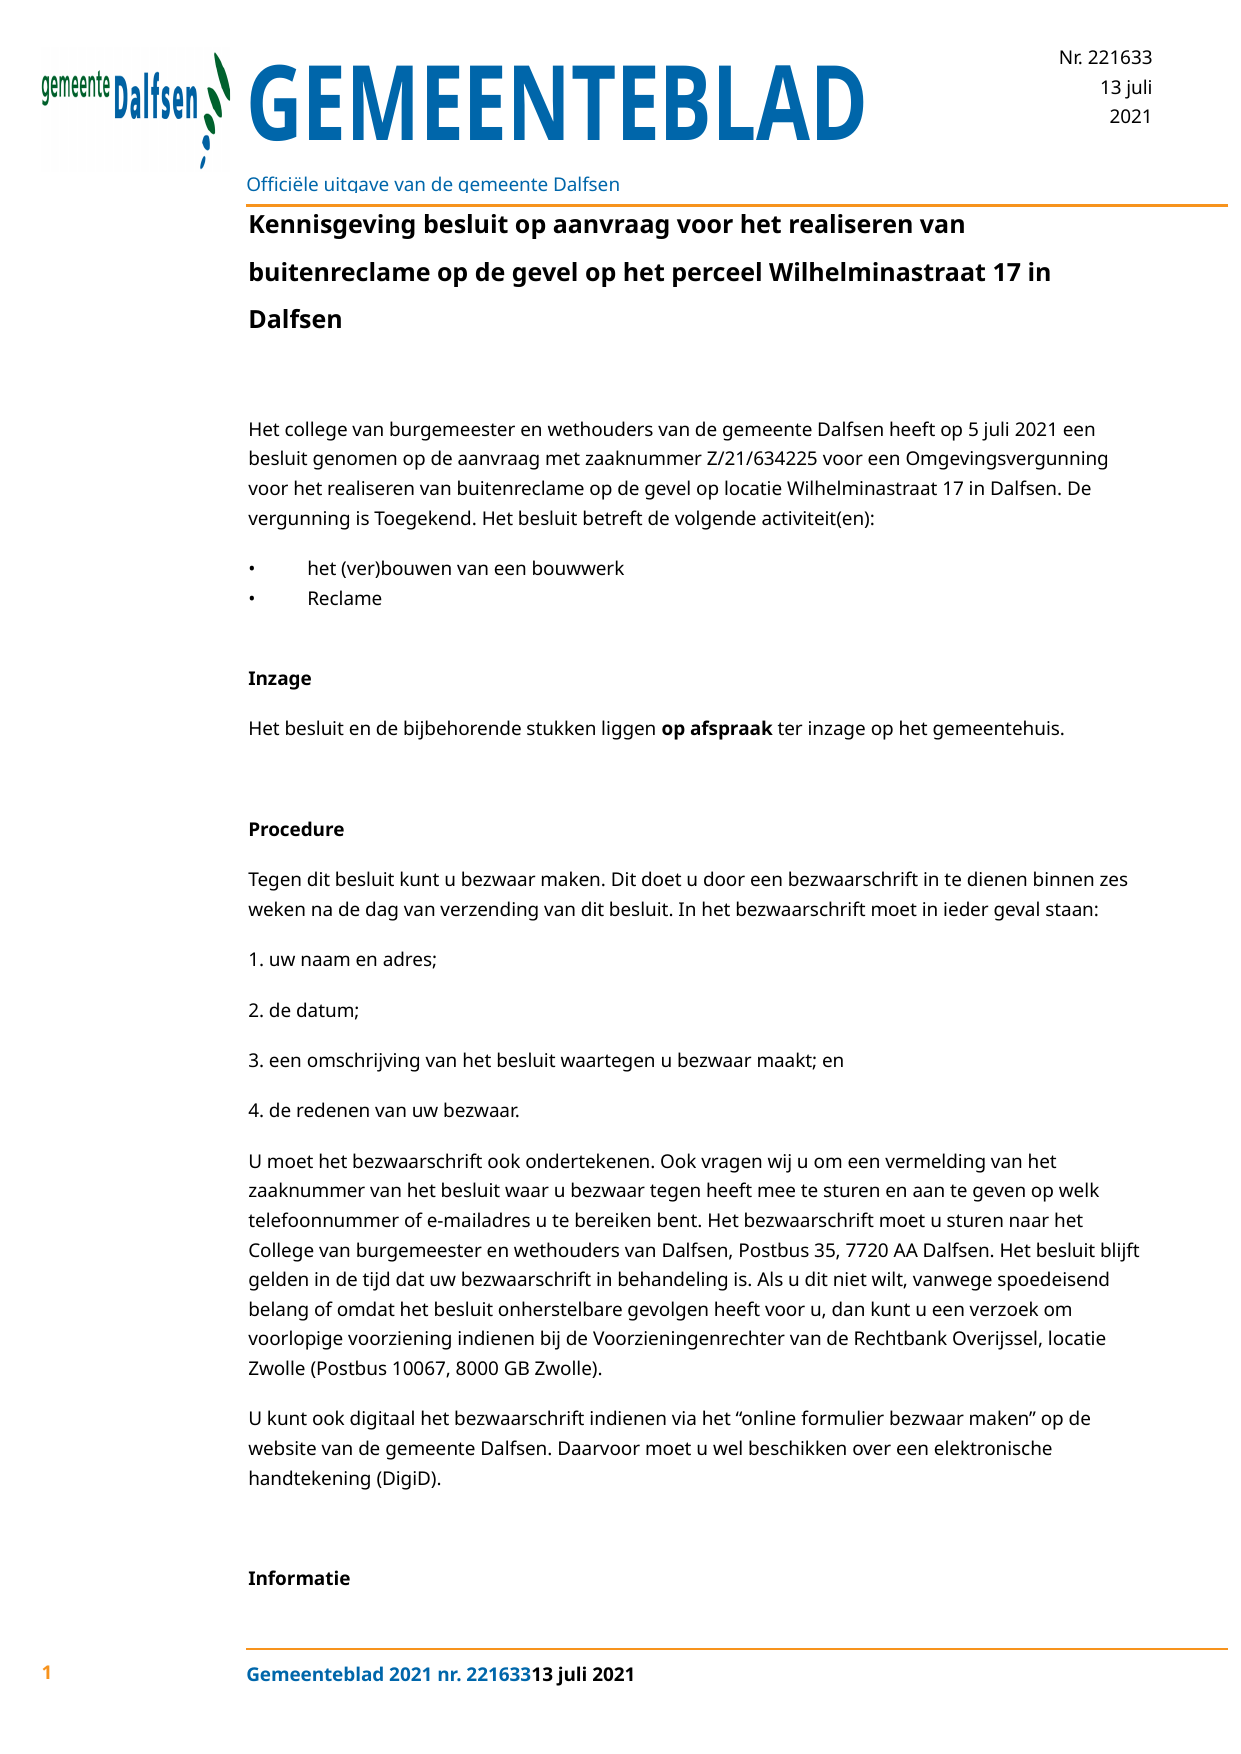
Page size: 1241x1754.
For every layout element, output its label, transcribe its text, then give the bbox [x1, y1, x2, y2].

list het (ver)bouwen van een bouwwerk [248, 555, 1152, 581]
text U moet het bezwaarschrift ook ondertekenen. Ook vragen wij u om een vermelding van het zaaknummer van het besluit waar u bezwaar tegen heeft mee te sturen en aan te geven op welk telefoonnummer of e-mailadres u te bereiken bent. Het bezwaarschrift moet u sturen naar het College van burgemeester en wethouders van Dalfsen, Postbus 35, 7720 AA Dalfsen. Het besluit blijft gelden in de tijd dat uw bezwaarschrift in behandeling is. Als u dit niet wilt, vanwege spoedeisend belang of omdat het besluit onherstelbare gevolgen heeft voor u, dan kunt u een verzoek om voorlopige voorziening indienen bij de Voorzieningenrechter van de Rechtbank Overijssel, locatie Zwolle (Postbus 10067, 8000 GB Zwolle). [248, 1148, 1152, 1381]
text 3. een omschrijving van het besluit waartegen u bezwaar maakt; en [248, 1047, 1152, 1073]
text 1. uw naam en adres; [248, 946, 1152, 972]
text Het college van burgemeester en wethouders van de gemeente Dalfsen heeft op 5 juli 2021 een besluit genomen op de aanvraag met zaaknummer Z/21/634225 voor een Omgevingsvergunning voor het realiseren van buitenreclame op de gevel op locatie Wilhelminastraat 17 in Dalfsen. De vergunning is Toegekend. Het besluit betreft de volgende activiteit(en): [248, 416, 1152, 530]
text Inzage [248, 665, 1152, 690]
text Procedure [248, 816, 1152, 842]
text Tegen dit besluit kunt u bezwaar maken. Dit doet u door een bezwaarschrift in te dienen binnen zes weken na de dag van verzending van dit besluit. In het bezwaarschrift moet in ieder geval staan: [248, 866, 1152, 922]
text Kennisgeving besluit op aanvraag voor het realiseren van buitenreclame op de gevel op het perceel Wilhelminastraat 17 in Dalfsen [248, 207, 1152, 336]
text 2. de datum; [248, 997, 1152, 1022]
text Informatie [248, 1566, 1152, 1591]
text 4. de redenen van uw bezwaar. [248, 1098, 1152, 1123]
picture [41, 47, 231, 172]
list Reclame [248, 585, 1152, 610]
text Het besluit en de bijbehorende stukken liggen op afspraak ter inzage op het gemeentehuis. [248, 715, 1152, 741]
text U kunt ook digitaal het bezwaarschrift indienen via het “online formulier bezwaar maken” op de website van de gemeente Dalfsen. Daarvoor moet u wel beschikken over een elektronische handtekening (DigiD). [248, 1406, 1152, 1490]
